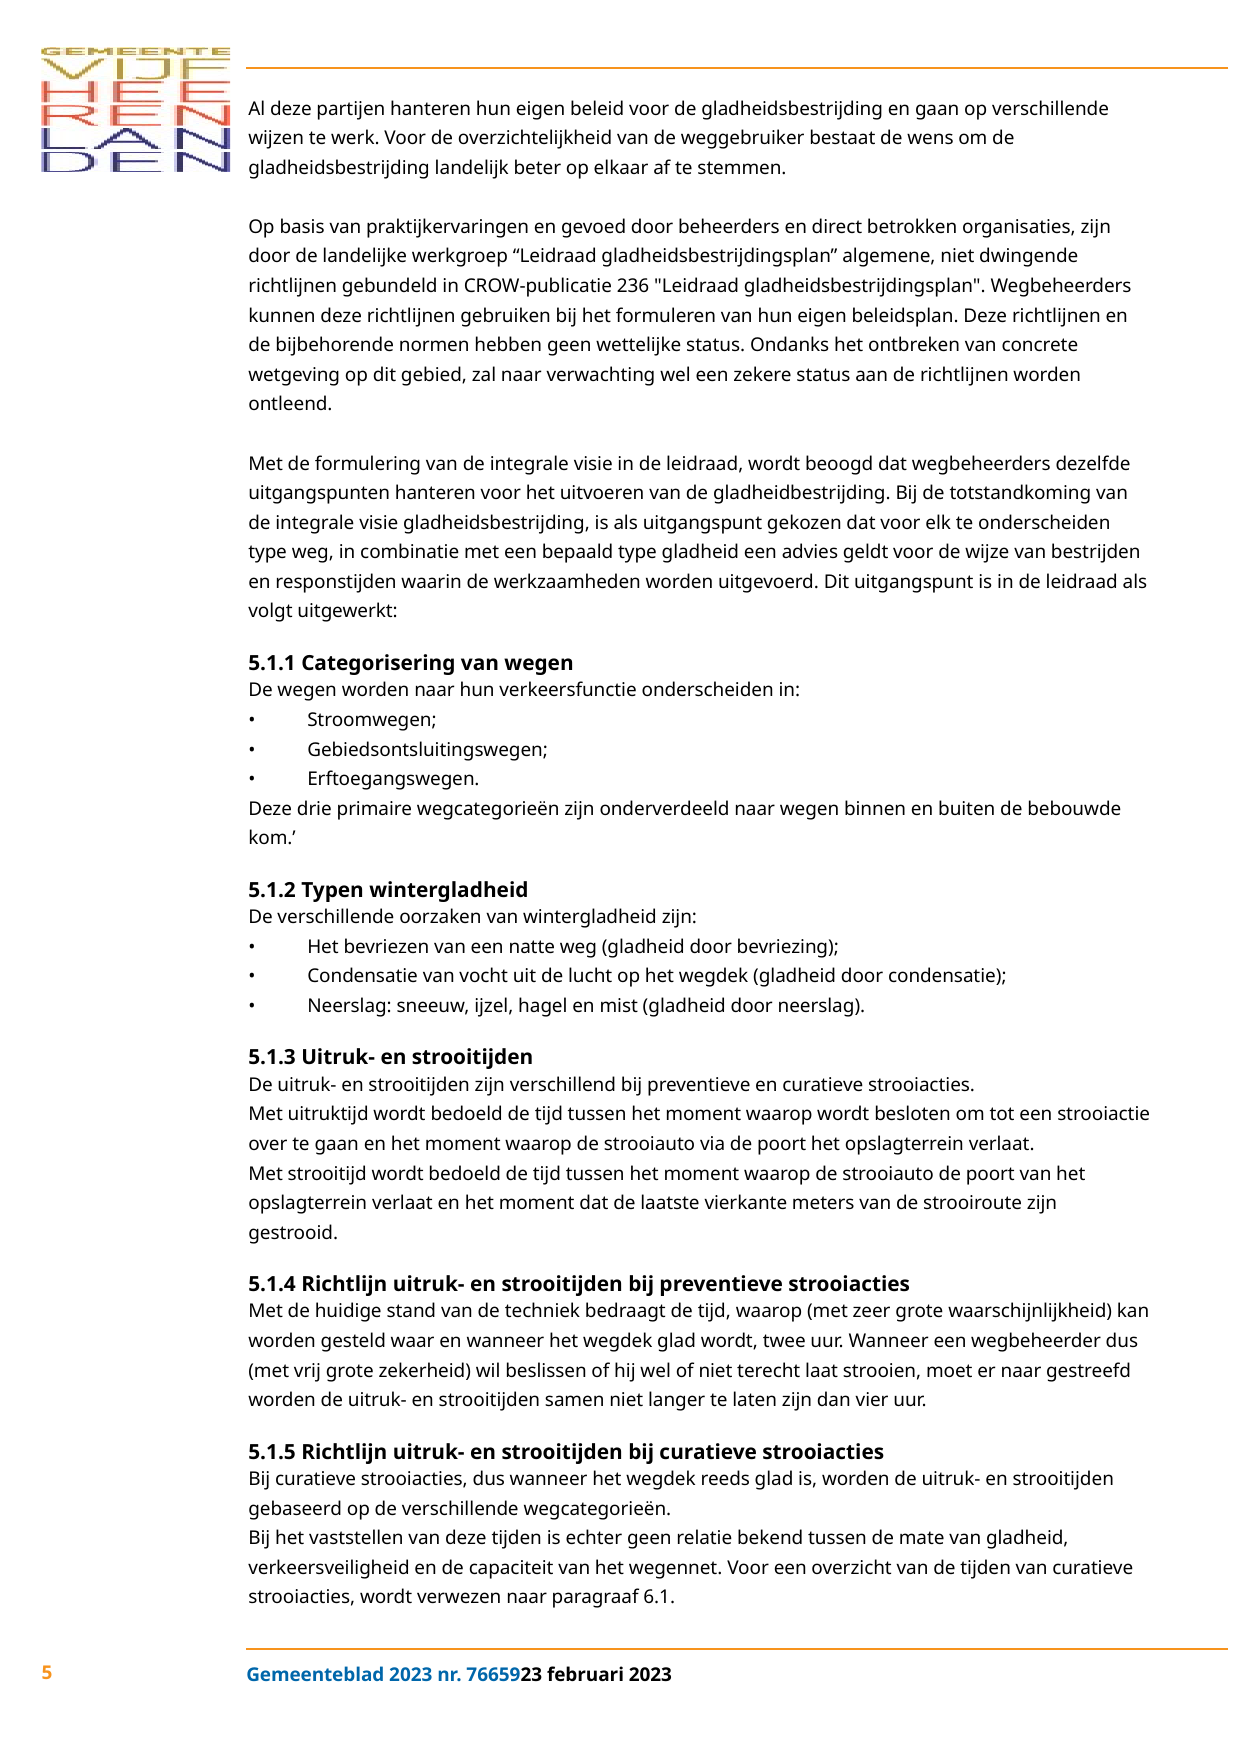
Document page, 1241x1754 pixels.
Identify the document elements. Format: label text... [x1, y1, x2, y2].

text 5.1.1 Categorisering van wegen [248, 648, 1152, 677]
text Met strooitijd wordt bedoeld de tijd tussen het moment waarop de strooiauto de poort van het opslagterrein verlaat en het moment dat de laatste vierkante meters van de strooiroute zijn gestrooid. [248, 1160, 1152, 1244]
text 5.1.4 Richtlijn uitruk- en strooitijden bij preventieve strooiacties [248, 1269, 1152, 1298]
text Deze drie primaire wegcategorieën zijn onderverdeeld naar wegen binnen en buiten de bebouwde kom.’ [248, 795, 1152, 850]
text Met de formulering van de integrale visie in de leidraad, wordt beoogd dat wegbeheerders dezelfde uitgangspunten hanteren voor het uitvoeren van de gladheidbestrijding. Bij de totstandkoming van de integrale visie gladheidsbestrijding, is als uitgangspunt gekozen dat voor elk te onderscheiden type weg, in combinatie met een bepaald type gladheid een advies geldt voor de wijze van bestrijden en responstijden waarin de werkzaamheden worden uitgevoerd. Dit uitgangspunt is in de leidraad als volgt uitgewerkt: [248, 450, 1152, 623]
text Bij curatieve strooiacties, dus wanneer het wegdek reeds glad is, worden de uitruk- en strooitijden gebaseerd op de verschillende wegcategorieën. [248, 1465, 1152, 1521]
text Bij het vaststellen van deze tijden is echter geen relatie bekend tussen de mate van gladheid, verkeersveiligheid en de capaciteit van het wegennet. Voor een overzicht van de tijden van curatieve strooiacties, wordt verwezen naar paragraaf 6.1. [248, 1524, 1152, 1609]
text De uitruk- en strooitijden zijn verschillend bij preventieve en curatieve strooiacties. [248, 1071, 1152, 1097]
text De wegen worden naar hun verkeersfunctie onderscheiden in: [248, 677, 1152, 702]
text Al deze partijen hanteren hun eigen beleid voor de gladheidsbestrijding en gaan op verschillende wijzen te werk. Voor de overzichtelijkheid van de weggebruiker bestaat de wens om de gladheidsbestrijding landelijk beter op elkaar af te stemmen. [248, 95, 1152, 180]
text Met uitruktijd wordt bedoeld de tijd tussen het moment waarop wordt besloten om tot een strooiactie over te gaan en het moment waarop de strooiauto via de poort het opslagterrein verlaat. [248, 1101, 1152, 1156]
list Condensatie van vocht uit de lucht op het wegdek (gladheid door condensatie); [248, 962, 1152, 988]
list Stroomwegen; [248, 706, 1152, 732]
list Gebiedsontsluitingswegen; [248, 736, 1152, 761]
text De verschillende oorzaken van wintergladheid zijn: [248, 903, 1152, 929]
list Het bevriezen van een natte weg (gladheid door bevriezing); [248, 933, 1152, 959]
text 5.1.3 Uitruk- en strooitijden [248, 1042, 1152, 1071]
text Op basis van praktijkervaringen en gevoed door beheerders en direct betrokken organisaties, zijn door de landelijke werkgroep “Leidraad gladheidsbestrijdingsplan” algemene, niet dwingende richtlijnen gebundeld in CROW-publicatie 236 "Leidraad gladheidsbestrijdingsplan". Wegbeheerders kunnen deze richtlijnen gebruiken bij het formuleren van hun eigen beleidsplan. Deze richtlijnen en de bijbehorende normen hebben geen wettelijke status. Ondanks het ontbreken van concrete wetgeving op dit gebied, zal naar verwachting wel een zekere status aan de richtlijnen worden ontleend. [248, 213, 1152, 416]
text 5.1.2 Typen wintergladheid [248, 875, 1152, 903]
text Met de huidige stand van de techniek bedraagt de tijd, waarop (met zeer grote waarschijnlijkheid) kan worden gesteld waar en wanneer het wegdek glad wordt, twee uur. Wanneer een wegbeheerder dus (met vrij grote zekerheid) wil beslissen of hij wel of niet terecht laat strooien, moet er naar gestreefd worden de uitruk- en strooitijden samen niet langer te laten zijn dan vier uur. [248, 1298, 1152, 1412]
list Erftoegangswegen. [248, 765, 1152, 791]
picture [41, 47, 231, 172]
list Neerslag: sneeuw, ijzel, hagel en mist (gladheid door neerslag). [248, 992, 1152, 1018]
text 5.1.5 Richtlijn uitruk- en strooitijden bij curatieve strooiacties [248, 1437, 1152, 1465]
